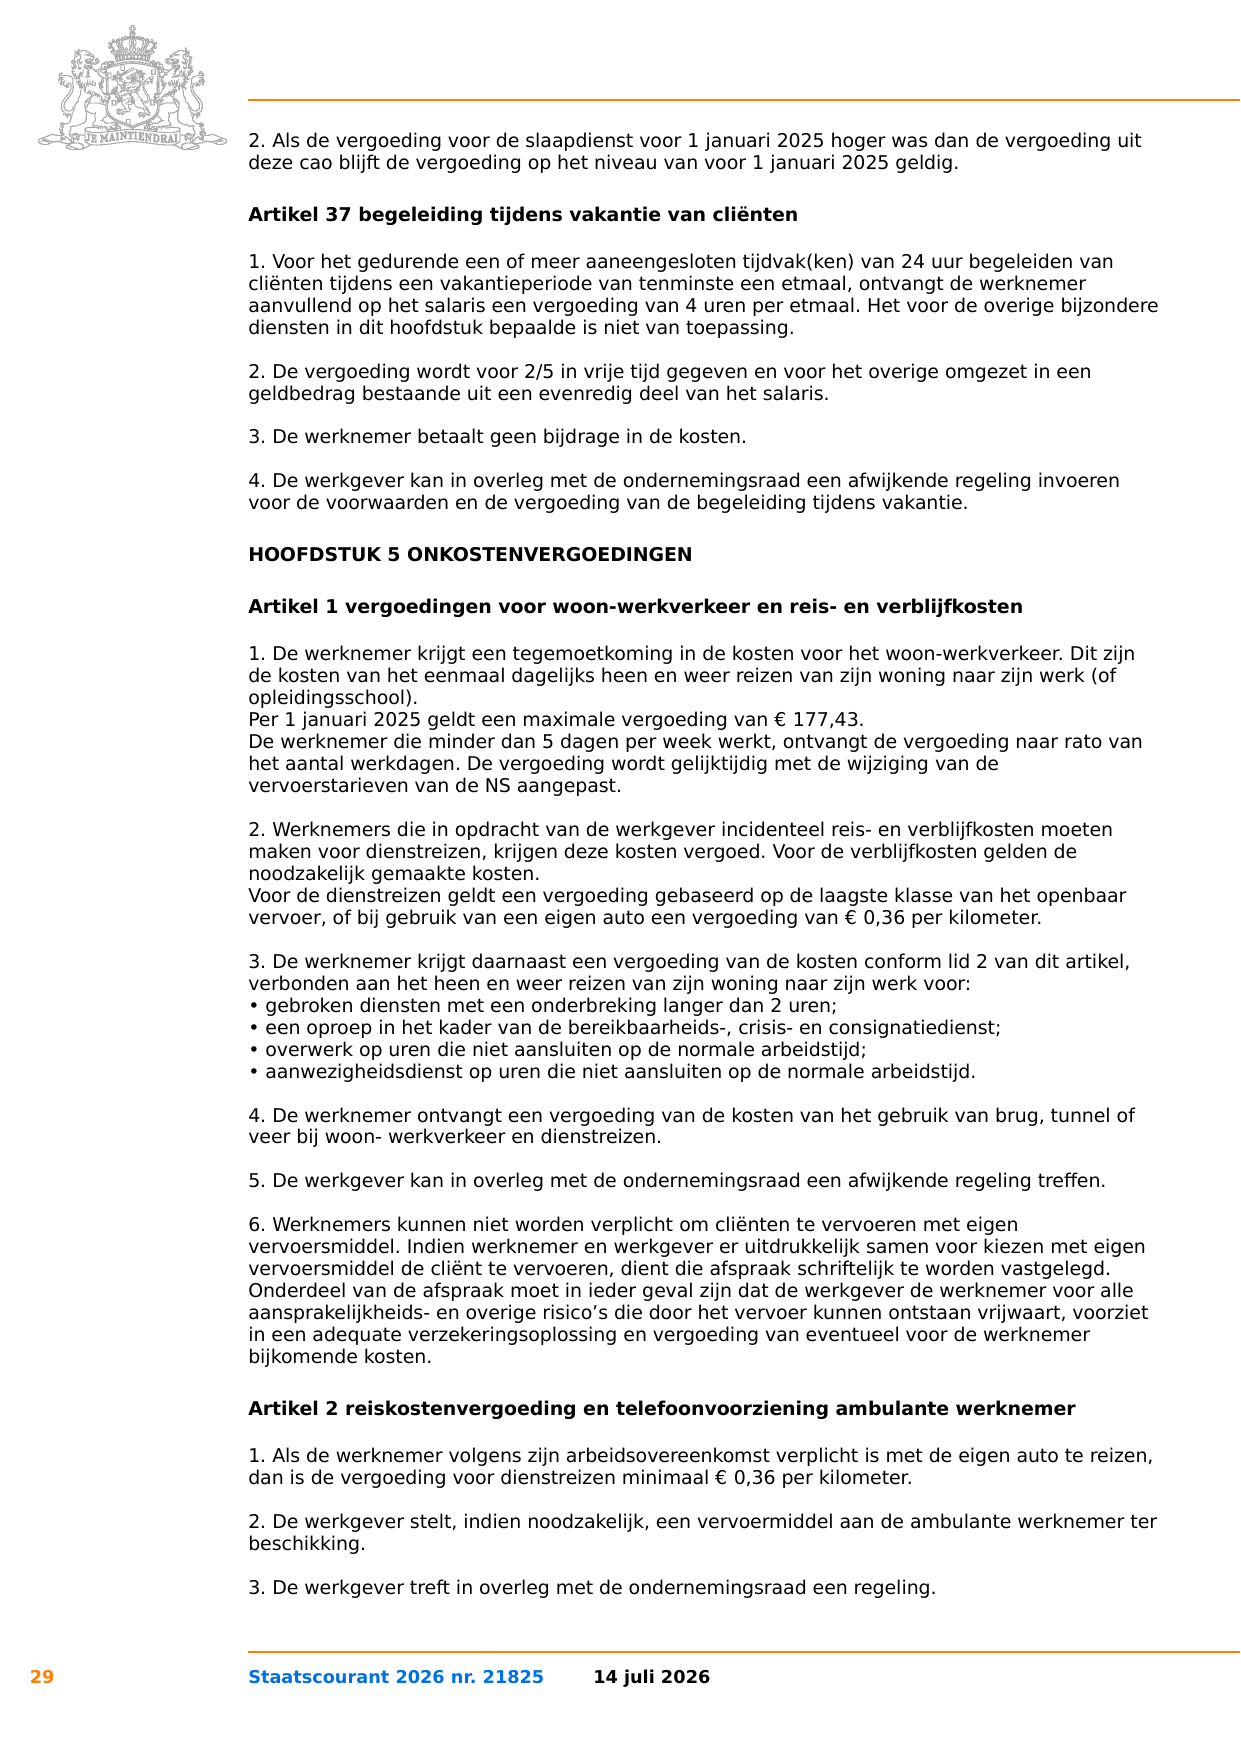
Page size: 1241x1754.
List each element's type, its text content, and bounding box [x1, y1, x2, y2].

text 2. De vergoeding wordt voor 2/5 in vrije tijd gegeven en voor het overige omgezet in een geldbedrag bestaande uit een evenredig deel van het salaris. [248, 361, 1163, 404]
subtitle Artikel 1 vergoedingen voor woon-werkverkeer en reis- en verblijfkosten [248, 596, 1163, 618]
text • aanwezigheidsdienst op uren die niet aansluiten op de normale arbeidstijd. [248, 1061, 1163, 1083]
text 2. Als de vergoeding voor de slaapdienst voor 1 januari 2025 hoger was dan de vergoeding uit deze cao blijft de vergoeding op het niveau van voor 1 januari 2025 geldig. [248, 130, 1163, 174]
text • gebroken diensten met een onderbreking langer dan 2 uren; [248, 995, 1163, 1017]
text 3. De werknemer krijgt daarnaast een vergoeding van de kosten conform lid 2 van dit artikel, verbonden aan het heen en weer reizen van zijn woning naar zijn werk voor: [248, 951, 1163, 995]
text 4. De werknemer ontvangt een vergoeding van de kosten van het gebruik van brug, tunnel of veer bij woon- werkverkeer en dienstreizen. [248, 1104, 1163, 1148]
picture [38, 25, 227, 150]
text 5. De werkgever kan in overleg met de ondernemingsraad een afwijkende regeling treffen. [248, 1170, 1163, 1192]
text 2. De werkgever stelt, indien noodzakelijk, een vervoermiddel aan de ambulante werknemer ter beschikking. [248, 1511, 1163, 1555]
text 4. De werkgever kan in overleg met de ondernemingsraad een afwijkende regeling invoeren voor de voorwaarden en de vergoeding van de begeleiding tijdens vakantie. [248, 470, 1163, 514]
subtitle Artikel 2 reiskostenvergoeding en telefoonvoorziening ambulante werknemer [248, 1398, 1163, 1420]
text 1. Als de werknemer volgens zijn arbeidsovereenkomst verplicht is met de eigen auto te reizen, dan is de vergoeding voor dienstreizen minimaal € 0,36 per kilometer. [248, 1445, 1163, 1489]
text 6. Werknemers kunnen niet worden verplicht om cliënten te vervoeren met eigen vervoersmiddel. Indien werknemer en werkgever er uitdrukkelijk samen voor kiezen met eigen vervoersmiddel de cliënt te vervoeren, dient die afspraak schriftelijk te worden vastgelegd. Onderdeel van de afspraak moet in ieder geval zijn dat de werkgever de werknemer voor alle aansprakelijkheids- en overige risico’s die door het vervoer kunnen ontstaan vrijwaart, voorziet in een adequate verzekeringsoplossing en vergoeding van eventueel voor de werknemer bijkomende kosten. [248, 1214, 1163, 1368]
text 1. De werknemer krijgt een tegemoetkoming in de kosten voor het woon-werkverkeer. Dit zijn de kosten van het eenmaal dagelijks heen en weer reizen van zijn woning naar zijn werk (of opleidingsschool). [248, 643, 1163, 709]
text De werknemer die minder dan 5 dagen per week werkt, ontvangt de vergoeding naar rato van het aantal werkdagen. De vergoeding wordt gelijktijdig met de wijziging van de vervoerstarieven van de NS aangepast. [248, 731, 1163, 797]
subtitle HOOFDSTUK 5 ONKOSTENVERGOEDINGEN [248, 544, 1163, 566]
text • overwerk op uren die niet aansluiten op de normale arbeidstijd; [248, 1039, 1163, 1061]
subtitle Artikel 37 begeleiding tijdens vakantie van cliënten [248, 204, 1163, 226]
text 1. Voor het gedurende een of meer aaneengesloten tijdvak(ken) van 24 uur begeleiden van cliënten tijdens een vakantieperiode van tenminste een etmaal, ontvangt de werknemer aanvullend op het salaris een vergoeding van 4 uren per etmaal. Het voor de overige bijzondere diensten in dit hoofdstuk bepaalde is niet van toepassing. [248, 251, 1163, 339]
text Per 1 januari 2025 geldt een maximale vergoeding van € 177,43. [248, 709, 1163, 731]
text 3. De werkgever treft in overleg met de ondernemingsraad een regeling. [248, 1577, 1163, 1599]
text 3. De werknemer betaalt geen bijdrage in de kosten. [248, 426, 1163, 448]
text 2. Werknemers die in opdracht van de werkgever incidenteel reis- en verblijfkosten moeten maken voor dienstreizen, krijgen deze kosten vergoed. Voor de verblijfkosten gelden de noodzakelijk gemaakte kosten. [248, 819, 1163, 885]
text • een oproep in het kader van de bereikbaarheids-, crisis- en consignatiedienst; [248, 1017, 1163, 1039]
text Voor de dienstreizen geldt een vergoeding gebaseerd op de laagste klasse van het openbaar vervoer, of bij gebruik van een eigen auto een vergoeding van € 0,36 per kilometer. [248, 885, 1163, 929]
